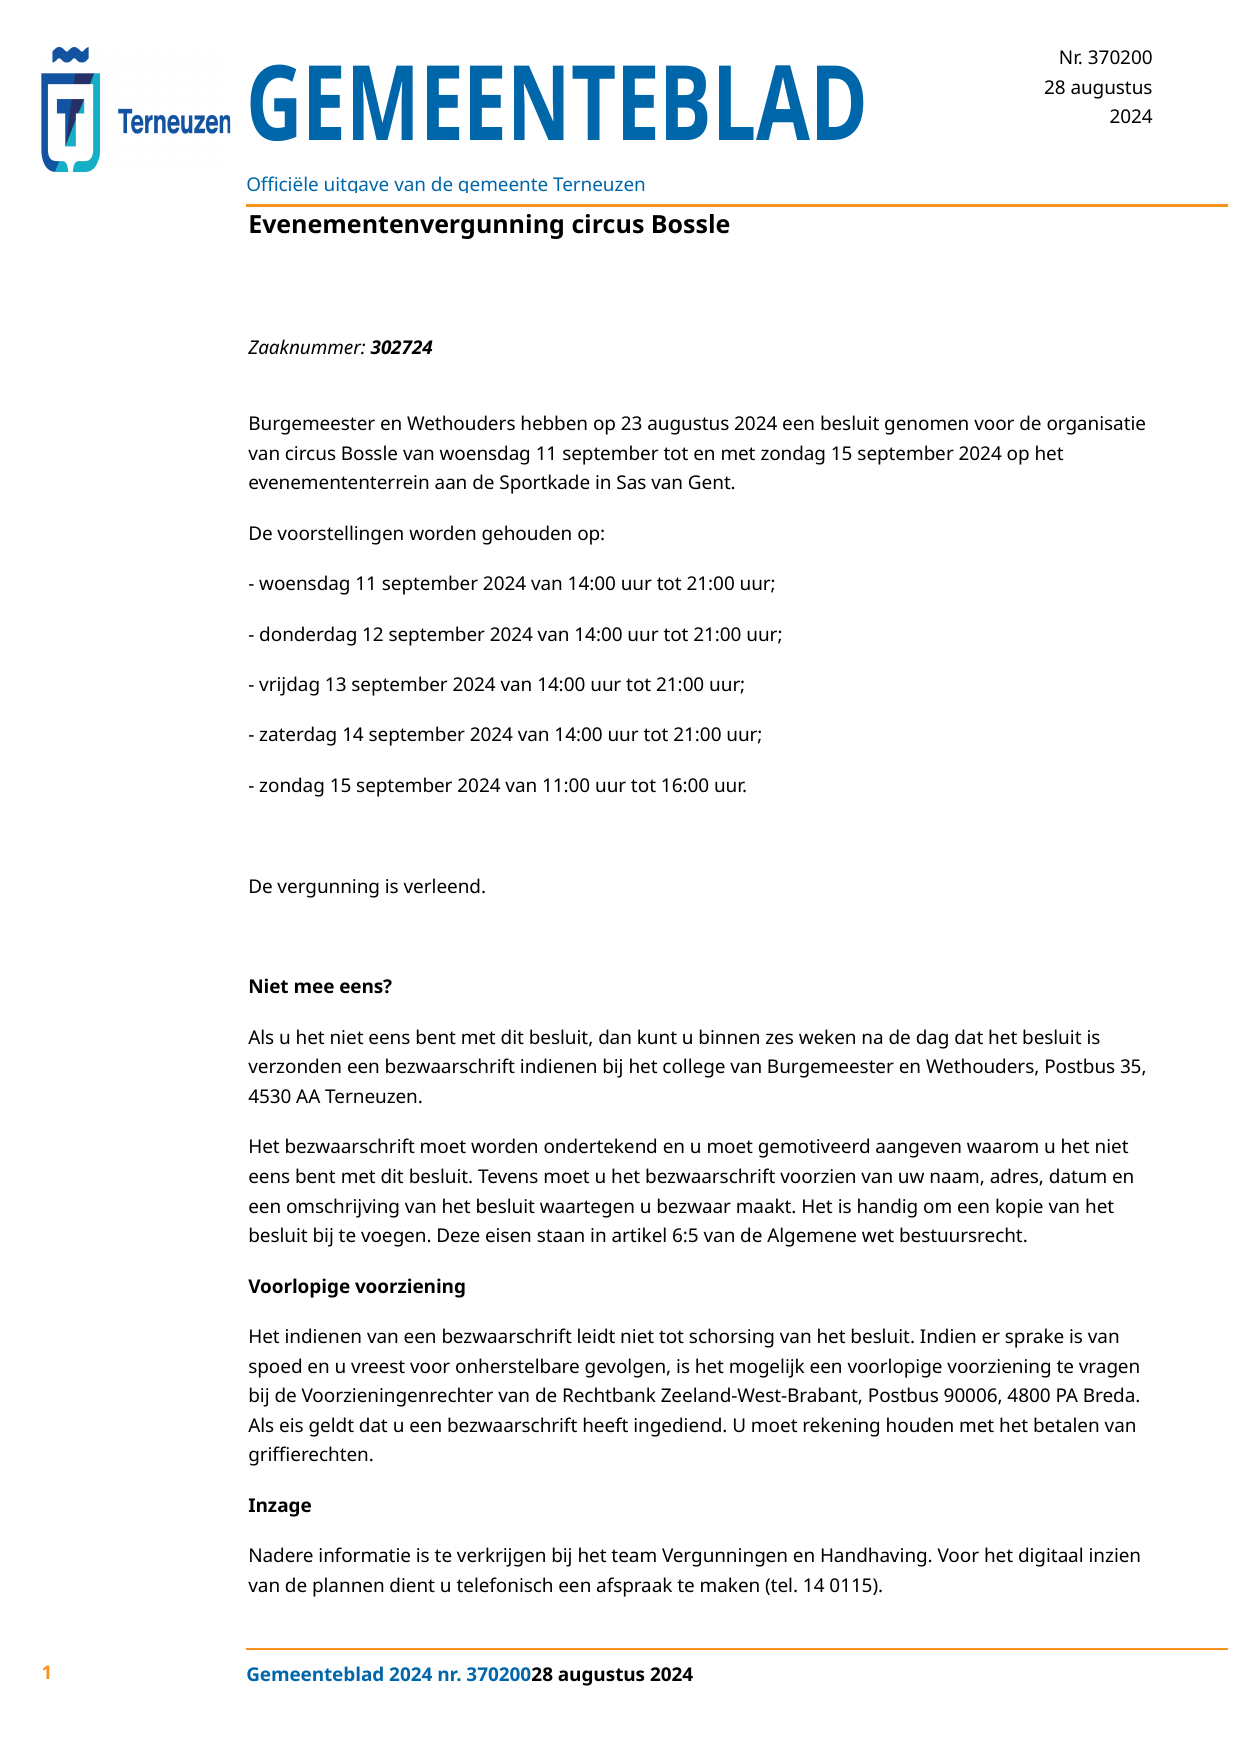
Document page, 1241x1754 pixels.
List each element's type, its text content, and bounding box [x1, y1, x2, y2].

text Inzage [248, 1492, 1152, 1518]
text Voorlopige voorziening [248, 1273, 1152, 1299]
text Niet mee eens? [248, 974, 1152, 999]
text Als u het niet eens bent met dit besluit, dan kunt u binnen zes weken na de dag dat het besluit is verzonden een bezwaarschrift indienen bij het college van Burgemeester en Wethouders, Postbus 35, 4530 AA Terneuzen. [248, 1024, 1152, 1109]
picture [41, 47, 231, 172]
text - donderdag 12 september 2024 van 14:00 uur tot 21:00 uur; [248, 621, 1152, 647]
text Het bezwaarschrift moet worden ondertekend en u moet gemotiveerd aangeven waarom u het niet eens bent met dit besluit. Tevens moet u het bezwaarschrift voorzien van uw naam, adres, datum en een omschrijving van het besluit waartegen u bezwaar maakt. Het is handig om een kopie van het besluit bij te voegen. Deze eisen staan in artikel 6:5 van de Algemene wet bestuursrecht. [248, 1134, 1152, 1248]
text Het indienen van een bezwaarschrift leidt niet tot schorsing van het besluit. Indien er sprake is van spoed en u vreest voor onherstelbare gevolgen, is het mogelijk een voorlopige voorziening te vragen bij de Voorzieningenrechter van de Rechtbank Zeeland-West-Brabant, Postbus 90006, 4800 PA Breda. Als eis geldt dat u een bezwaarschrift heeft ingediend. U moet rekening houden met het betalen van griffierechten. [248, 1323, 1152, 1467]
text - vrijdag 13 september 2024 van 14:00 uur tot 21:00 uur; [248, 671, 1152, 697]
text Burgemeester en Wethouders hebben op 23 augustus 2024 een besluit genomen voor de organisatie van circus Bossle van woensdag 11 september tot en met zondag 15 september 2024 op het evenemententerrein aan de Sportkade in Sas van Gent. [248, 410, 1152, 495]
text - woensdag 11 september 2024 van 14:00 uur tot 21:00 uur; [248, 570, 1152, 596]
text Nadere informatie is te verkrijgen bij het team Vergunningen en Handhaving. Voor het digitaal inzien van de plannen dient u telefonisch een afspraak te maken (tel. 14 0115). [248, 1542, 1152, 1598]
text Evenementenvergunning circus Bossle [248, 207, 1152, 241]
text De voorstellingen worden gehouden op: [248, 520, 1152, 546]
text - zaterdag 14 september 2024 van 14:00 uur tot 21:00 uur; [248, 722, 1152, 747]
text - zondag 15 september 2024 van 11:00 uur tot 16:00 uur. [248, 772, 1152, 798]
text De vergunning is verleend. [248, 873, 1152, 899]
text Zaaknummer: 302724 [248, 334, 1152, 360]
